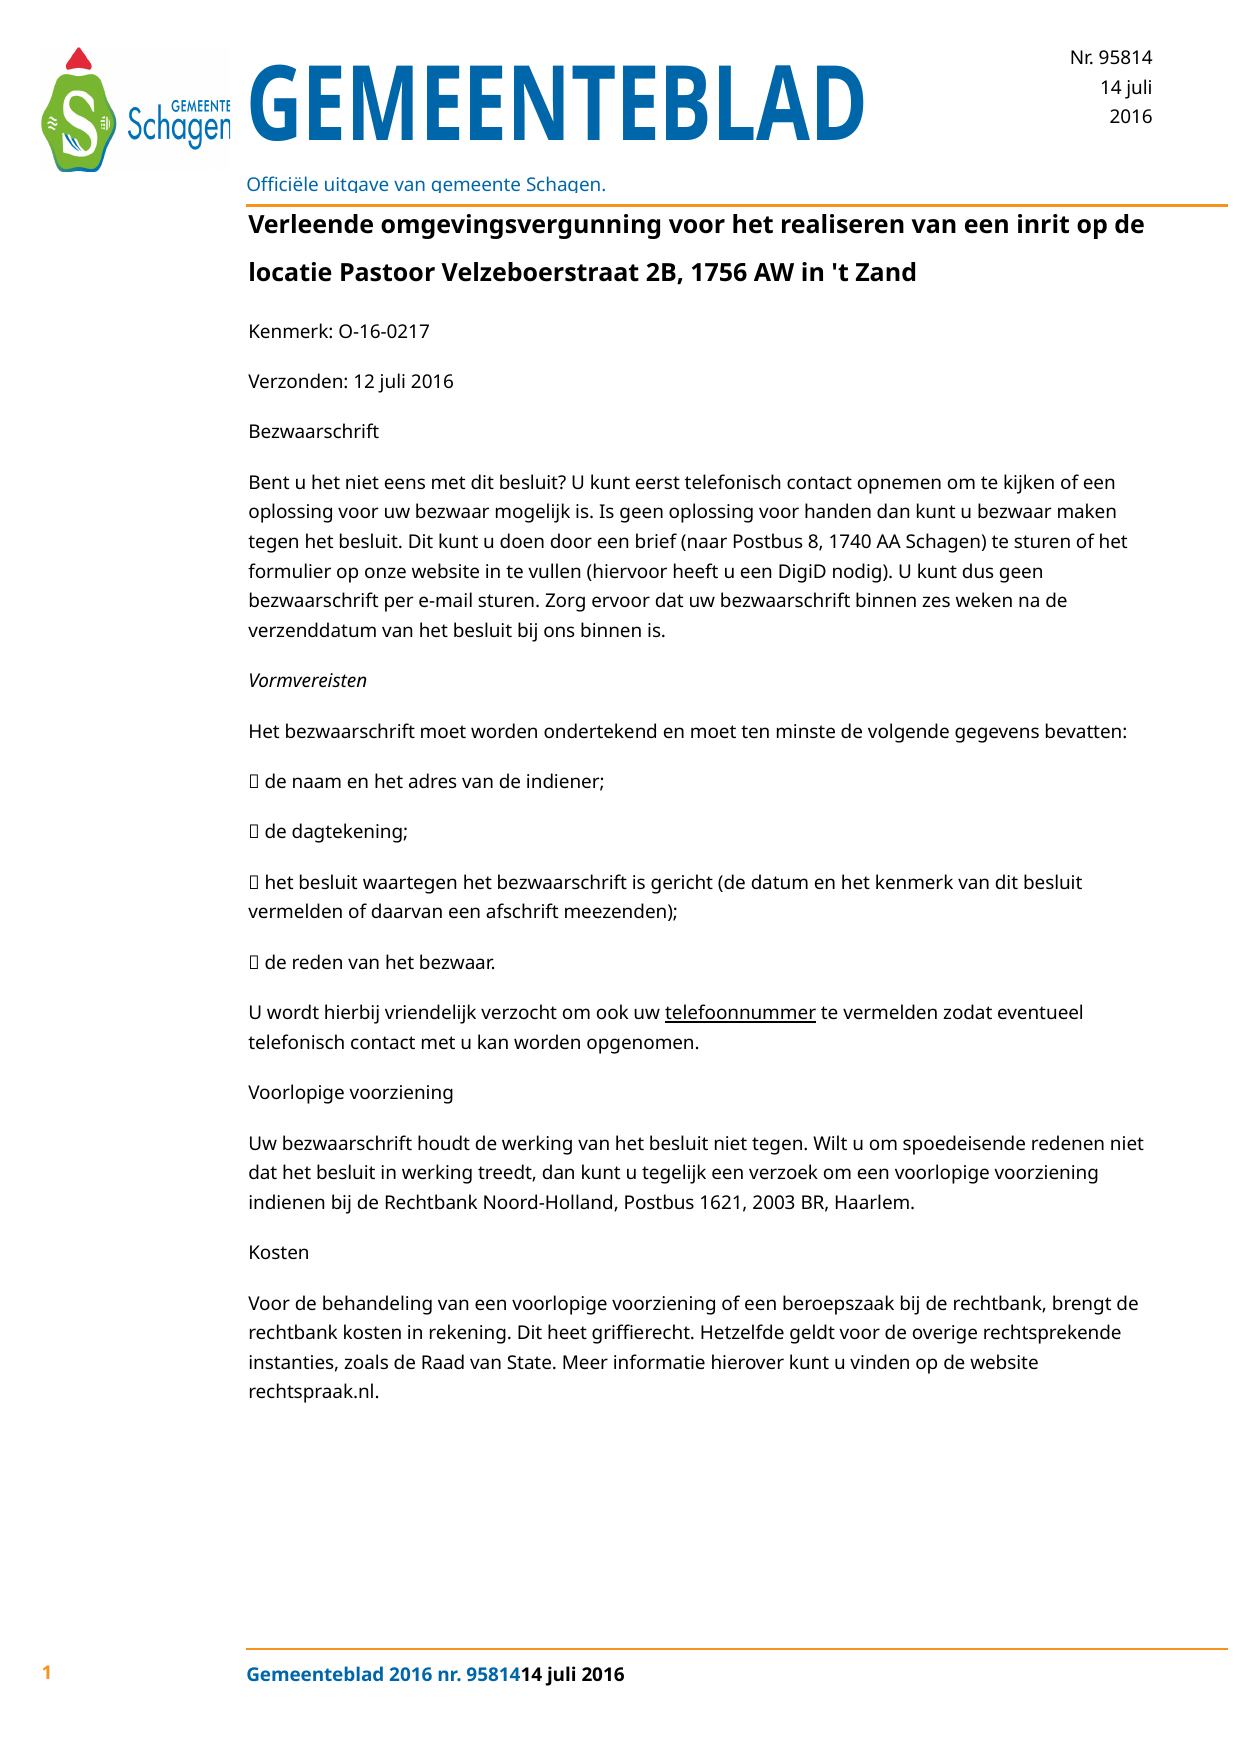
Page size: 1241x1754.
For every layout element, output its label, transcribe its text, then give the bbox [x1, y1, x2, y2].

text Voorlopige voorziening [248, 1079, 1152, 1105]
text Uw bezwaarschrift houdt de werking van het besluit niet tegen. Wilt u om spoedeisende redenen niet dat het besluit in werking treedt, dan kunt u tegelijk een verzoek om een voorlopige voorziening indienen bij de Rechtbank Noord-Holland, Postbus 1621, 2003 BR, Haarlem. [248, 1130, 1152, 1215]
text Bent u het niet eens met dit besluit? U kunt eerst telefonisch contact opnemen om te kijken of een oplossing voor uw bezwaar mogelijk is. Is geen oplossing voor handen dan kunt u bezwaar maken tegen het besluit. Dit kunt u doen door een brief (naar Postbus 8, 1740 AA Schagen) te sturen of het formulier op onze website in te vullen (hiervoor heeft u een DigiD nodig). U kunt dus geen bezwaarschrift per e-mail sturen. Zorg ervoor dat uw bezwaarschrift binnen zes weken na de verzenddatum van het besluit bij ons binnen is. [248, 469, 1152, 643]
text  de naam en het adres van de indiener; [248, 768, 1152, 794]
text Verzonden: 12 juli 2016 [248, 368, 1152, 394]
text Kosten [248, 1239, 1152, 1265]
text Kenmerk: O-16-0217 [248, 318, 1152, 344]
text U wordt hierbij vriendelijk verzocht om ook uw telefoonnummer te vermelden zodat eventueel telefonisch contact met u kan worden opgenomen. [248, 999, 1152, 1055]
text Het bezwaarschrift moet worden ondertekend en moet ten minste de volgende gegevens bevatten: [248, 718, 1152, 744]
text  de dagtekening; [248, 819, 1152, 844]
picture [41, 47, 231, 172]
text  het besluit waartegen het bezwaarschrift is gericht (de datum en het kenmerk van dit besluit vermelden of daarvan een afschrift meezenden); [248, 869, 1152, 924]
text Verleende omgevingsvergunning voor het realiseren van een inrit op de locatie Pastoor Velzeboerstraat 2B, 1756 AW in 't Zand [248, 207, 1152, 288]
text  de reden van het bezwaar. [248, 949, 1152, 975]
text Voor de behandeling van een voorlopige voorziening of een beroepszaak bij de rechtbank, brengt de rechtbank kosten in rekening. Dit heet griffierecht. Hetzelfde geldt voor de overige rechtsprekende instanties, zoals de Raad van State. Meer informatie hierover kunt u vinden op de website rechtspraak.nl. [248, 1290, 1152, 1404]
text Bezwaarschrift [248, 419, 1152, 444]
text Vormvereisten [248, 667, 1152, 693]
